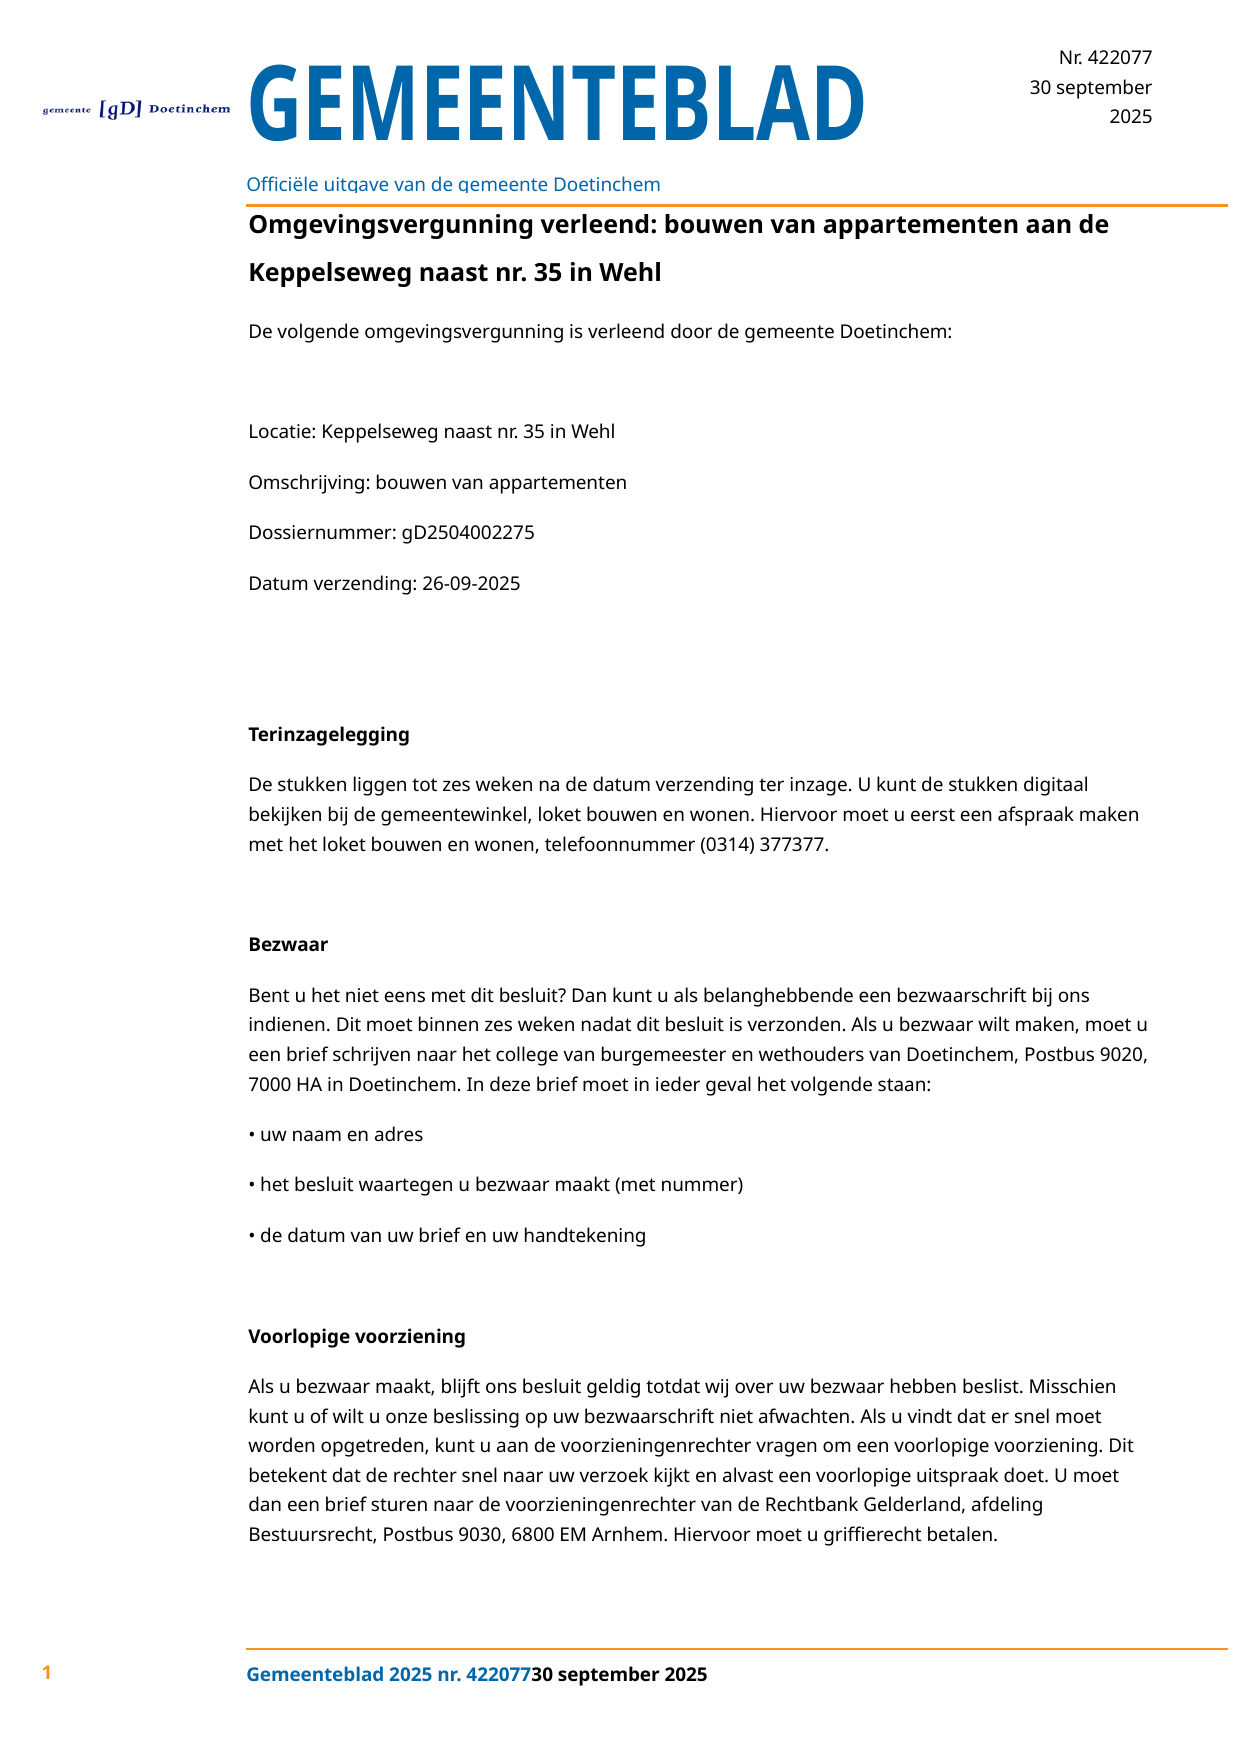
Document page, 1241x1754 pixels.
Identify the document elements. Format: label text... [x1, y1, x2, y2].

text Als u bezwaar maakt, blijft ons besluit geldig totdat wij over uw bezwaar hebben beslist. Misschien kunt u of wilt u onze beslissing op uw bezwaarschrift niet afwachten. Als u vindt dat er snel moet worden opgetreden, kunt u aan de voorzieningenrechter vragen om een voorlopige voorziening. Dit betekent dat de rechter snel naar uw verzoek kijkt en alvast een voorlopige uitspraak doet. U moet dan een brief sturen naar de voorzieningenrechter van de Rechtbank Gelderland, afdeling Bestuursrecht, Postbus 9030, 6800 EM Arnhem. Hiervoor moet u griffierecht betalen. [248, 1373, 1152, 1547]
text Omgevingsvergunning verleend: bouwen van appartementen aan de Keppelseweg naast nr. 35 in Wehl [248, 207, 1152, 288]
text Locatie: Keppelseweg naast nr. 35 in Wehl [248, 419, 1152, 444]
text • het besluit waartegen u bezwaar maakt (met nummer) [248, 1172, 1152, 1197]
text Datum verzending: 26-09-2025 [248, 570, 1152, 596]
text • uw naam en adres [248, 1121, 1152, 1147]
text • de datum van uw brief en uw handtekening [248, 1222, 1152, 1248]
text Terinzagelegging [248, 721, 1152, 747]
picture [41, 47, 231, 172]
text De stukken liggen tot zes weken na de datum verzending ter inzage. U kunt de stukken digitaal bekijken bij de gemeentewinkel, loket bouwen en wonen. Hiervoor moet u eerst een afspraak maken met het loket bouwen en wonen, telefoonnummer (0314) 377377. [248, 772, 1152, 857]
text De volgende omgevingsvergunning is verleend door de gemeente Doetinchem: [248, 318, 1152, 344]
text Voorlopige voorziening [248, 1323, 1152, 1349]
text Dossiernummer: gD2504002275 [248, 519, 1152, 545]
text Bezwaar [248, 932, 1152, 957]
text Omschrijving: bouwen van appartementen [248, 469, 1152, 495]
text Bent u het niet eens met dit besluit? Dan kunt u als belanghebbende een bezwaarschrift bij ons indienen. Dit moet binnen zes weken nadat dit besluit is verzonden. Als u bezwaar wilt maken, moet u een brief schrijven naar het college van burgemeester en wethouders van Doetinchem, Postbus 9020, 7000 HA in Doetinchem. In deze brief moet in ieder geval het volgende staan: [248, 982, 1152, 1097]
